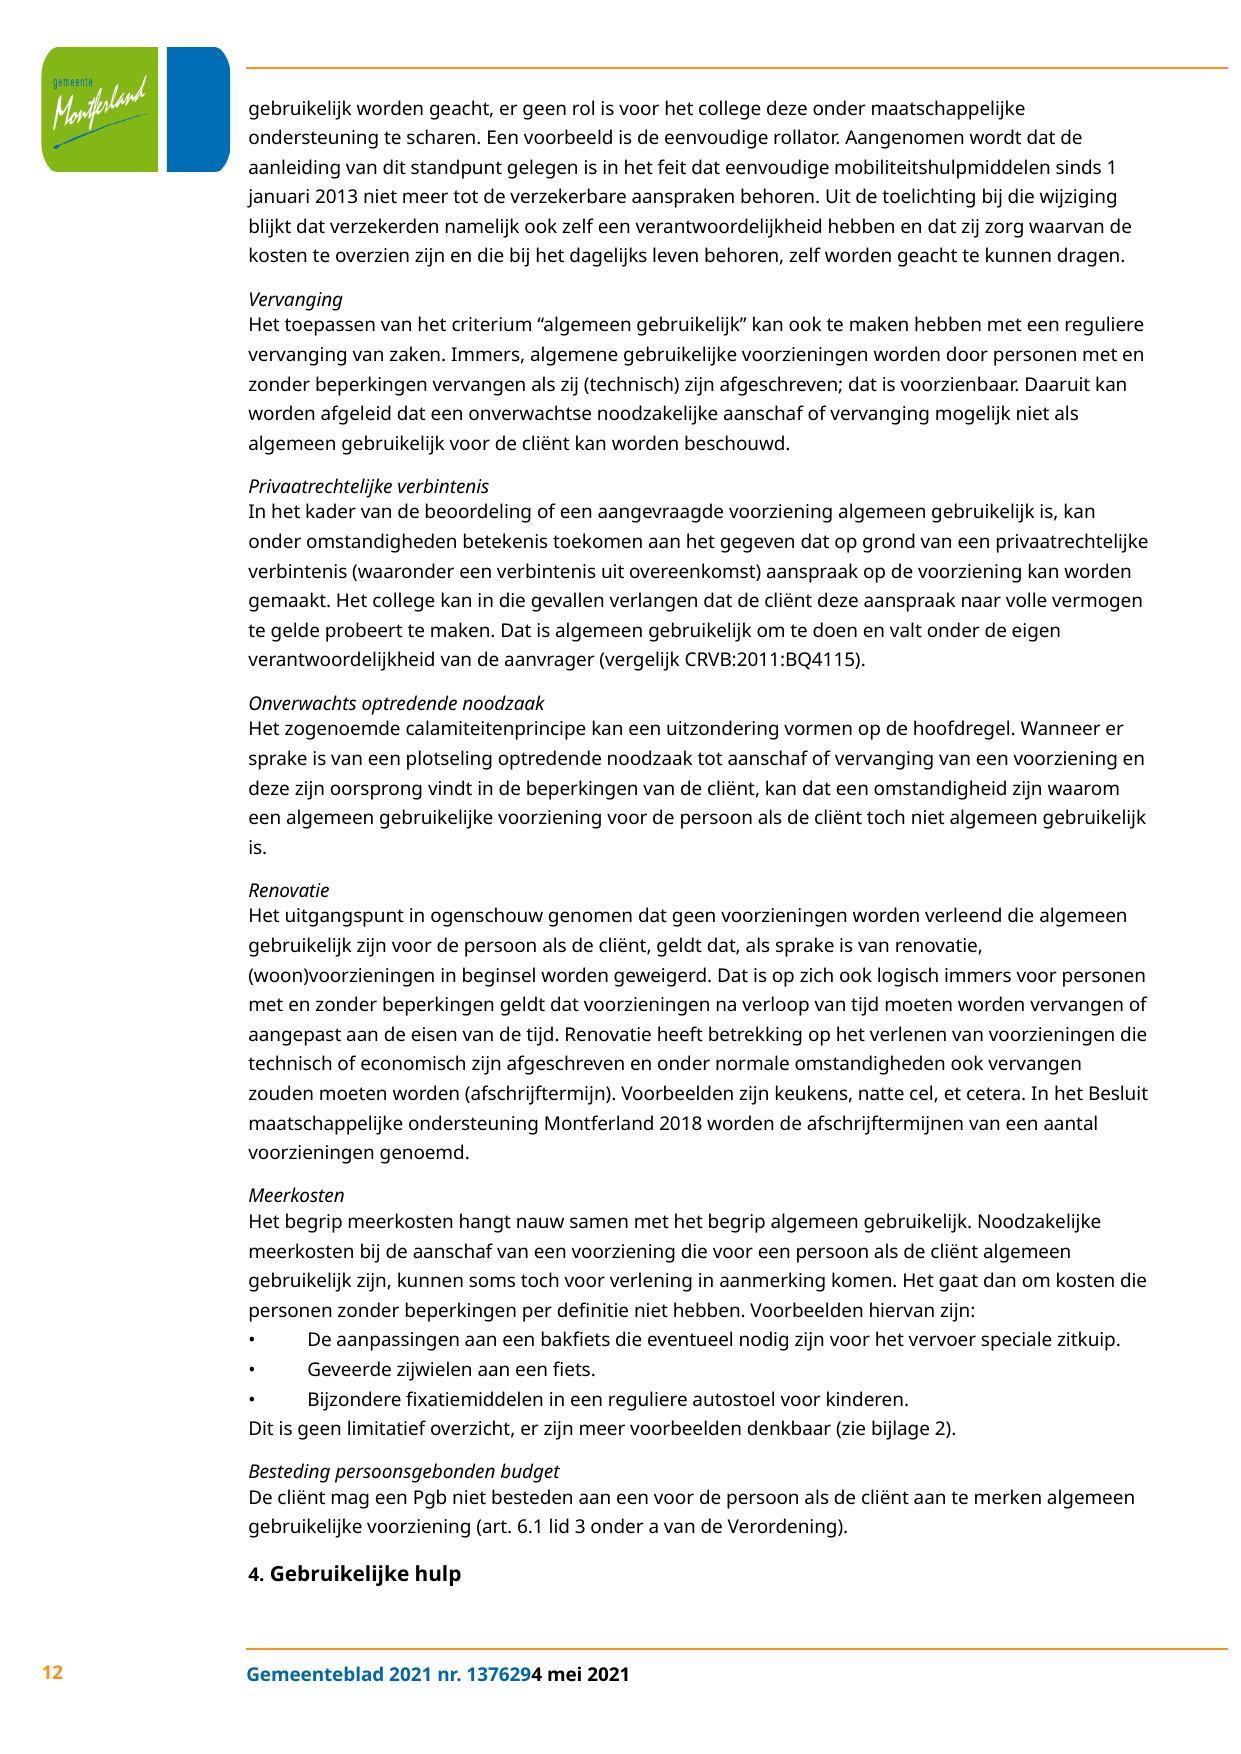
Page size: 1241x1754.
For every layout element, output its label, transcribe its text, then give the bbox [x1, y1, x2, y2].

text Het begrip meerkosten hangt nauw samen met het begrip algemeen gebruikelijk. Noodzakelijke meerkosten bij de aanschaf van een voorziening die voor een persoon als de cliënt algemeen gebruikelijk zijn, kunnen soms toch voor verlening in aanmerking komen. Het gaat dan om kosten die personen zonder beperkingen per definitie niet hebben. Voorbeelden hiervan zijn: [248, 1208, 1152, 1323]
text Onverwachts optredende noodzaak [248, 690, 1152, 716]
text Het toepassen van het criterium “algemeen gebruikelijk” kan ook te maken hebben met een reguliere vervanging van zaken. Immers, algemene gebruikelijke voorzieningen worden door personen met en zonder beperkingen vervangen als zij (technisch) zijn afgeschreven; dat is voorzienbaar. Daaruit kan worden afgeleid dat een onverwachtse noodzakelijke aanschaf of vervanging mogelijk niet als algemeen gebruikelijk voor de cliënt kan worden beschouwd. [248, 312, 1152, 456]
picture [41, 47, 231, 172]
text Het uitgangspunt in ogenschouw genomen dat geen voorzieningen worden verleend die algemeen gebruikelijk zijn voor de persoon als de cliënt, geldt dat, als sprake is van renovatie, (woon)voorzieningen in beginsel worden geweigerd. Dat is op zich ook logisch immers voor personen met en zonder beperkingen geldt dat voorzieningen na verloop van tijd moeten worden vervangen of aangepast aan de eisen van de tijd. Renovatie heeft betrekking op het verlenen van voorzieningen die technisch of economisch zijn afgeschreven en onder normale omstandigheden ook vervangen zouden moeten worden (afschrijftermijn). Voorbeelden zijn keukens, natte cel, et cetera. In het Besluit maatschappelijke ondersteuning Montferland 2018 worden de afschrijftermijnen van een aantal voorzieningen genoemd. [248, 903, 1152, 1165]
list De aanpassingen aan een bakfiets die eventueel nodig zijn voor het vervoer speciale zitkuip. [248, 1327, 1152, 1352]
text Het zogenoemde calamiteitenprincipe kan een uitzondering vormen op de hoofdregel. Wanneer er sprake is van een plotseling optredende noodzaak tot aanschaf of vervanging van een voorziening en deze zijn oorsprong vindt in de beperkingen van de cliënt, kan dat een omstandigheid zijn waarom een algemeen gebruikelijke voorziening voor de persoon als de cliënt toch niet algemeen gebruikelijk is. [248, 716, 1152, 859]
text Renovatie [248, 877, 1152, 903]
list Geveerde zijwielen aan een fiets. [248, 1356, 1152, 1382]
text gebruikelijk worden geacht, er geen rol is voor het college deze onder maatschappelijke ondersteuning te scharen. Een voorbeeld is de eenvoudige rollator. Aangenomen wordt dat de aanleiding van dit standpunt gelegen is in het feit dat eenvoudige mobiliteitshulpmiddelen sinds 1 januari 2013 niet meer tot de verzekerbare aanspraken behoren. Uit de toelichting bij die wijziging blijkt dat verzekerden namelijk ook zelf een verantwoordelijkheid hebben en dat zij zorg waarvan de kosten te overzien zijn en die bij het dagelijks leven behoren, zelf worden geacht te kunnen dragen. [248, 95, 1152, 268]
text In het kader van de beoordeling of een aangevraagde voorziening algemeen gebruikelijk is, kan onder omstandigheden betekenis toekomen aan het gegeven dat op grond van een privaatrechtelijke verbintenis (waaronder een verbintenis uit overeenkomst) aanspraak op de voorziening kan worden gemaakt. Het college kan in die gevallen verlangen dat de cliënt deze aanspraak naar volle vermogen te gelde probeert te maken. Dat is algemeen gebruikelijk om te doen en valt onder de eigen verantwoordelijkheid van de aanvrager (vergelijk CRVB:2011:BQ4115). [248, 499, 1152, 672]
text Meerkosten [248, 1182, 1152, 1208]
text Vervanging [248, 286, 1152, 312]
text Besteding persoonsgebonden budget [248, 1458, 1152, 1484]
text 4. Gebruikelijke hulp [248, 1559, 1152, 1588]
text Privaatrechtelijke verbintenis [248, 473, 1152, 499]
text De cliënt mag een Pgb niet besteden aan een voor de persoon als de cliënt aan te merken algemeen gebruikelijke voorziening (art. 6.1 lid 3 onder a van de Verordening). [248, 1484, 1152, 1539]
text Dit is geen limitatief overzicht, er zijn meer voorbeelden denkbaar (zie bijlage 2). [248, 1415, 1152, 1441]
list Bijzondere fixatiemiddelen in een reguliere autostoel voor kinderen. [248, 1386, 1152, 1411]
